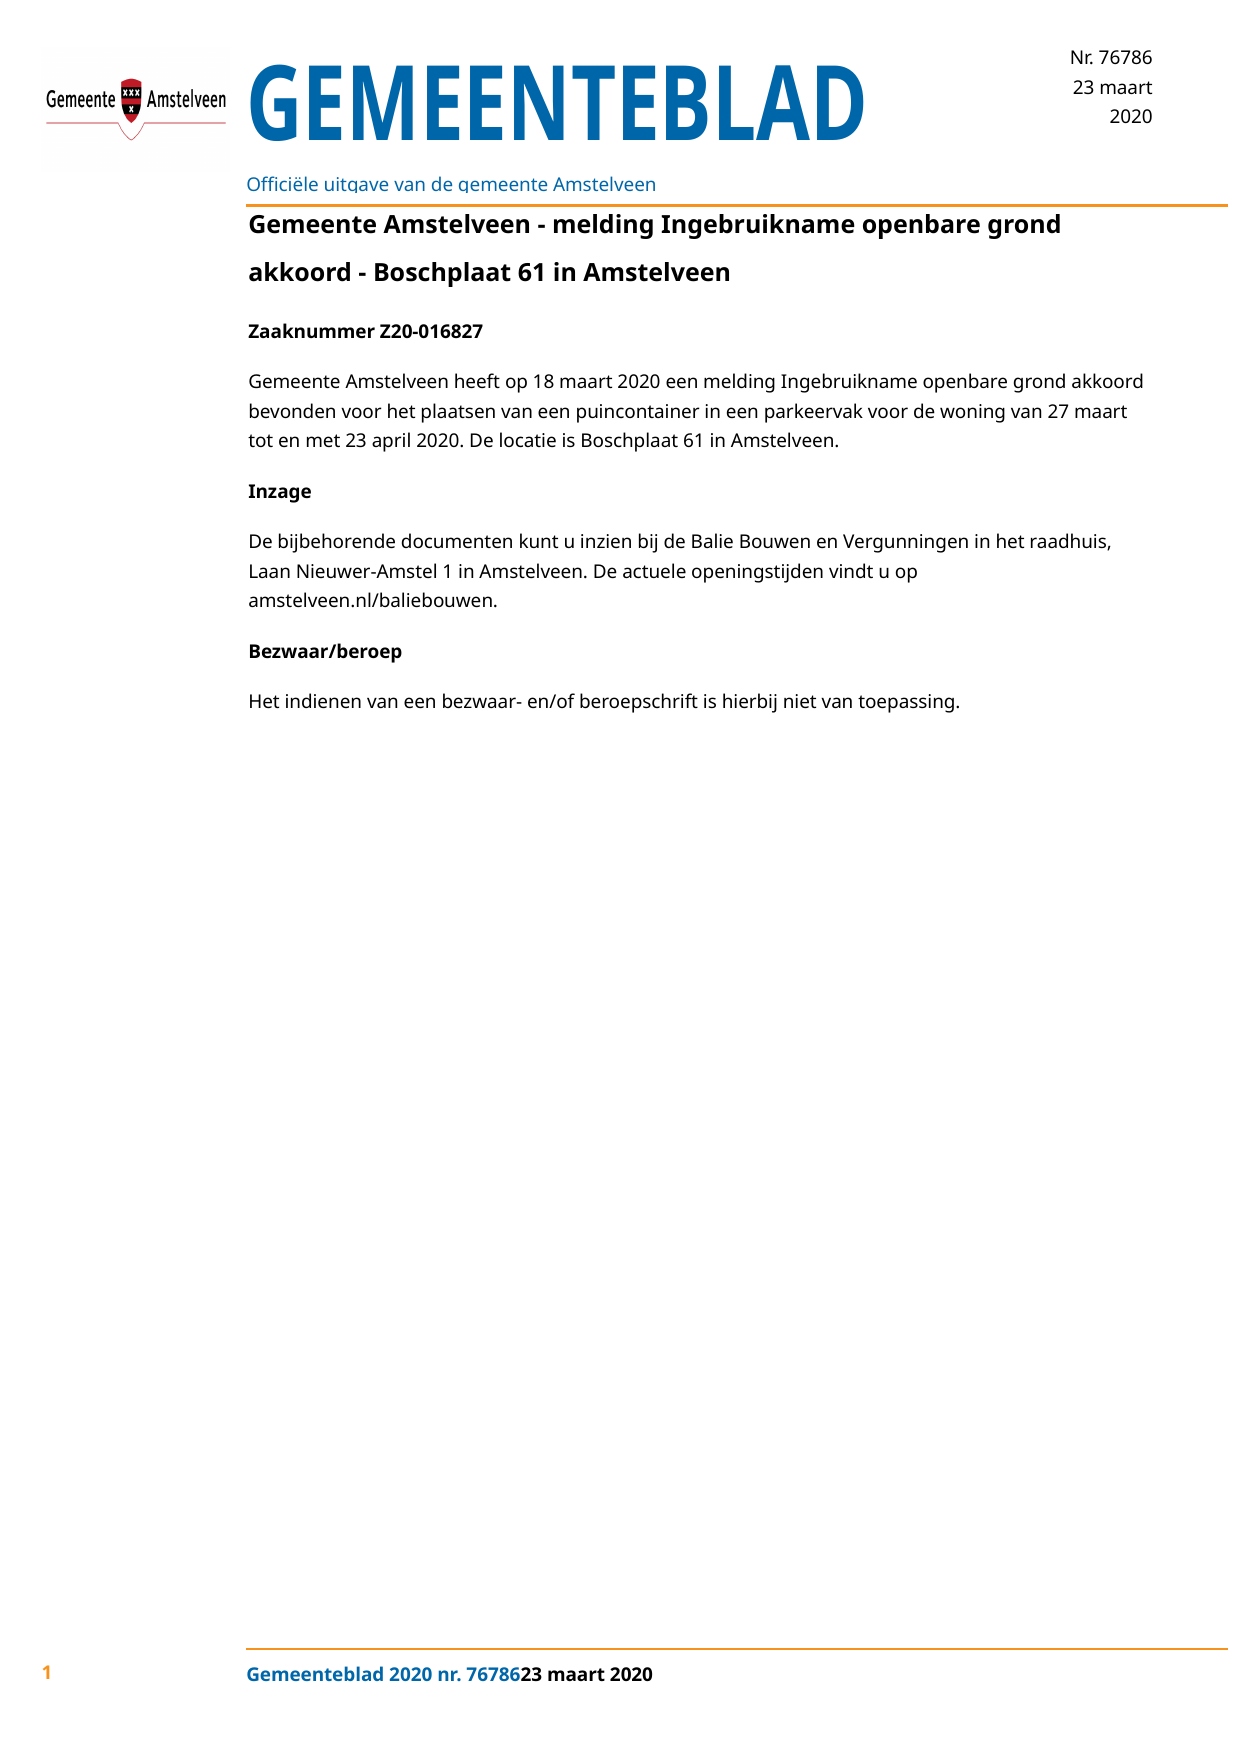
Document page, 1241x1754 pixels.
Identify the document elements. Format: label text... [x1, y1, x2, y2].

text Inzage [248, 478, 1152, 504]
picture [41, 47, 231, 172]
text Bezwaar/beroep [248, 638, 1152, 664]
text Gemeente Amstelveen heeft op 18 maart 2020 een melding Ingebruikname openbare grond akkoord bevonden voor het plaatsen van een puincontainer in een parkeervak voor de woning van 27 maart tot en met 23 april 2020. De locatie is Boschplaat 61 in Amstelveen. [248, 368, 1152, 453]
text De bijbehorende documenten kunt u inzien bij de Balie Bouwen en Vergunningen in het raadhuis, Laan Nieuwer-Amstel 1 in Amstelveen. De actuele openingstijden vindt u op amstelveen.nl/baliebouwen. [248, 528, 1152, 613]
text Het indienen van een bezwaar- en/of beroepschrift is hierbij niet van toepassing. [248, 688, 1152, 714]
text Zaaknummer Z20-016827 [248, 318, 1152, 344]
text Gemeente Amstelveen - melding Ingebruikname openbare grond akkoord - Boschplaat 61 in Amstelveen [248, 207, 1152, 288]
